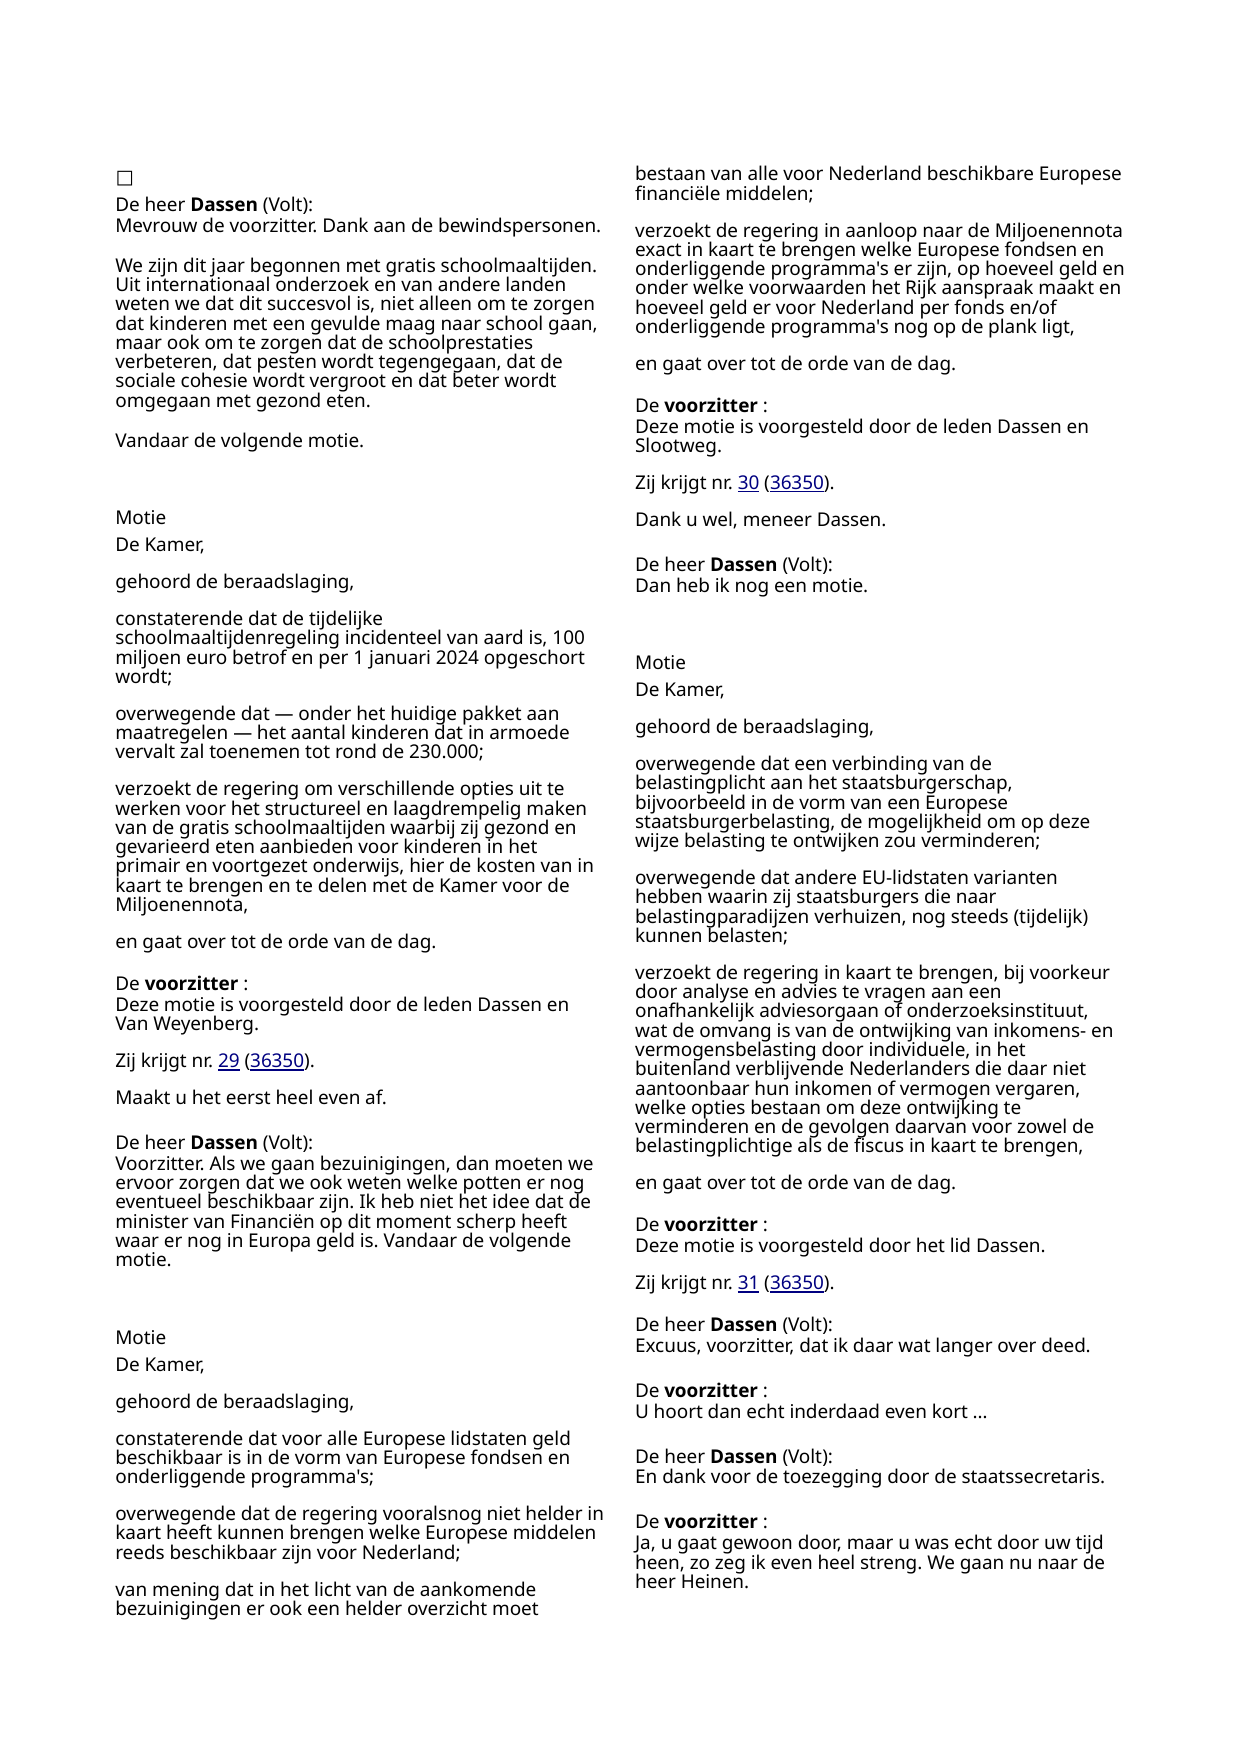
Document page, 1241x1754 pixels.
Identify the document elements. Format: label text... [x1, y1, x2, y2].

text ⬜ [115, 165, 605, 191]
text overwegende dat — onder het huidige pakket aan maatregelen — het aantal kinderen dat in armoede vervalt zal toenemen tot rond de 230.000; [115, 705, 605, 763]
text en gaat over tot de orde van de dag. [635, 355, 1125, 374]
text Ja, u gaat gewoon door, maar u was echt door uw tijd heen, zo zeg ik even heel streng. We gaan nu naar de heer Heinen. [635, 1534, 1125, 1592]
text Motie [115, 1324, 605, 1350]
text Zij krijgt nr. 31 (36350). [635, 1274, 1125, 1293]
text Dan heb ik nog een motie. [635, 577, 1125, 596]
text De voorzitter : [635, 1509, 1125, 1534]
text U hoort dan echt inderdaad even kort … [635, 1403, 1125, 1422]
text We zijn dit jaar begonnen met gratis schoolmaaltijden. Uit internationaal onderzoek en van andere landen weten we dat dit succesvol is, niet alleen om te zorgen dat kinderen met een gevulde maag naar school gaan, maar ook om te zorgen dat de schoolprestaties verbeteren, dat pesten wordt tegengegaan, dat de sociale cohesie wordt vergroot en dat beter wordt omgegaan met gezond eten. [115, 257, 605, 411]
text Zij krijgt nr. 30 (36350). [635, 474, 1125, 493]
text verzoekt de regering om verschillende opties uit te werken voor het structureel en laagdrempelig maken van de gratis schoolmaaltijden waarbij zij gezond en gevarieerd eten aanbieden voor kinderen in het primair en voortgezet onderwijs, hier de kosten van in kaart te brengen en te delen met de Kamer voor de Miljoenennota, [115, 780, 605, 915]
text En dank voor de toezegging door de staatssecretaris. [635, 1468, 1125, 1488]
text De heer Dassen (Volt): [635, 551, 1125, 577]
text en gaat over tot de orde van de dag. [115, 933, 605, 952]
text De voorzitter : [115, 970, 605, 996]
text De heer Dassen (Volt): [115, 191, 605, 217]
text De Kamer, [115, 536, 605, 555]
text Mevrouw de voorzitter. Dank aan de bewindspersonen. [115, 217, 605, 236]
text gehoord de beraadslaging, [115, 573, 605, 592]
text gehoord de beraadslaging, [115, 1393, 605, 1412]
text De voorzitter : [635, 392, 1125, 418]
text overwegende dat de regering vooralsnog niet helder in kaart heeft kunnen brengen welke Europese middelen reeds beschikbaar zijn voor Nederland; [115, 1505, 605, 1563]
text De Kamer, [115, 1356, 605, 1375]
text bestaan van alle voor Nederland beschikbare Europese financiële middelen; [635, 165, 1125, 204]
text constaterende dat voor alle Europese lidstaten geld beschikbaar is in de vorm van Europese fondsen en onderliggende programma's; [115, 1429, 605, 1487]
text Deze motie is voorgesteld door het lid Dassen. [635, 1237, 1125, 1256]
text en gaat over tot de orde van de dag. [635, 1174, 1125, 1194]
text Deze motie is voorgesteld door de leden Dassen en Slootweg. [635, 418, 1125, 456]
text Voorzitter. Als we gaan bezuinigingen, dan moeten we ervoor zorgen dat we ook weten welke potten er nog eventueel beschikbaar zijn. Ik heb niet het idee dat de minister van Financiën op dit moment scherp heeft waar er nog in Europa geld is. Vandaar de volgende motie. [115, 1155, 605, 1271]
text gehoord de beraadslaging, [635, 718, 1125, 737]
text verzoekt de regering in aanloop naar de Miljoenennota exact in kaart te brengen welke Europese fondsen en onderliggende programma's er zijn, op hoeveel geld en onder welke voorwaarden het Rijk aanspraak maakt en hoeveel geld er voor Nederland per fonds en/of onderliggende programma's nog op de plank ligt, [635, 222, 1125, 337]
text Vandaar de volgende motie. [115, 432, 605, 451]
text De voorzitter : [635, 1211, 1125, 1237]
text Deze motie is voorgesteld door de leden Dassen en Van Weyenberg. [115, 996, 605, 1034]
text De heer Dassen (Volt): [115, 1129, 605, 1155]
text Zij krijgt nr. 29 (36350). [115, 1052, 605, 1071]
text Motie [115, 504, 605, 530]
text overwegende dat een verbinding van de belastingplicht aan het staatsburgerschap, bijvoorbeeld in de vorm van een Europese staatsburgerbelasting, de mogelijkheid om op deze wijze belasting te ontwijken zou verminderen; [635, 755, 1125, 851]
text De voorzitter : [635, 1377, 1125, 1403]
text De heer Dassen (Volt): [635, 1311, 1125, 1337]
text De heer Dassen (Volt): [635, 1443, 1125, 1468]
text Maakt u het eerst heel even af. [115, 1089, 605, 1108]
text Motie [635, 649, 1125, 675]
text verzoekt de regering in kaart te brengen, bij voorkeur door analyse en advies te vragen aan een onafhankelijk adviesorgaan of onderzoeksinstituut, wat de omvang is van de ontwijking van inkomens- en vermogensbelasting door individuele, in het buitenland verblijvende Nederlanders die daar niet aantoonbaar hun inkomen of vermogen vergaren, welke opties bestaan om deze ontwijking te verminderen en de gevolgen daarvan voor zowel de belastingplichtige als de fiscus in kaart te brengen, [635, 964, 1125, 1157]
text Excuus, voorzitter, dat ik daar wat langer over deed. [635, 1337, 1125, 1356]
text overwegende dat andere EU-lidstaten varianten hebben waarin zij staatsburgers die naar belastingparadijzen verhuizen, nog steeds (tijdelijk) kunnen belasten; [635, 869, 1125, 946]
text De Kamer, [635, 681, 1125, 700]
text constaterende dat de tijdelijke schoolmaaltijdenregeling incidenteel van aard is, 100 miljoen euro betrof en per 1 januari 2024 opgeschort wordt; [115, 610, 605, 687]
text Dank u wel, meneer Dassen. [635, 511, 1125, 530]
text van mening dat in het licht van de aankomende bezuinigingen er ook een helder overzicht moet [115, 1581, 605, 1619]
